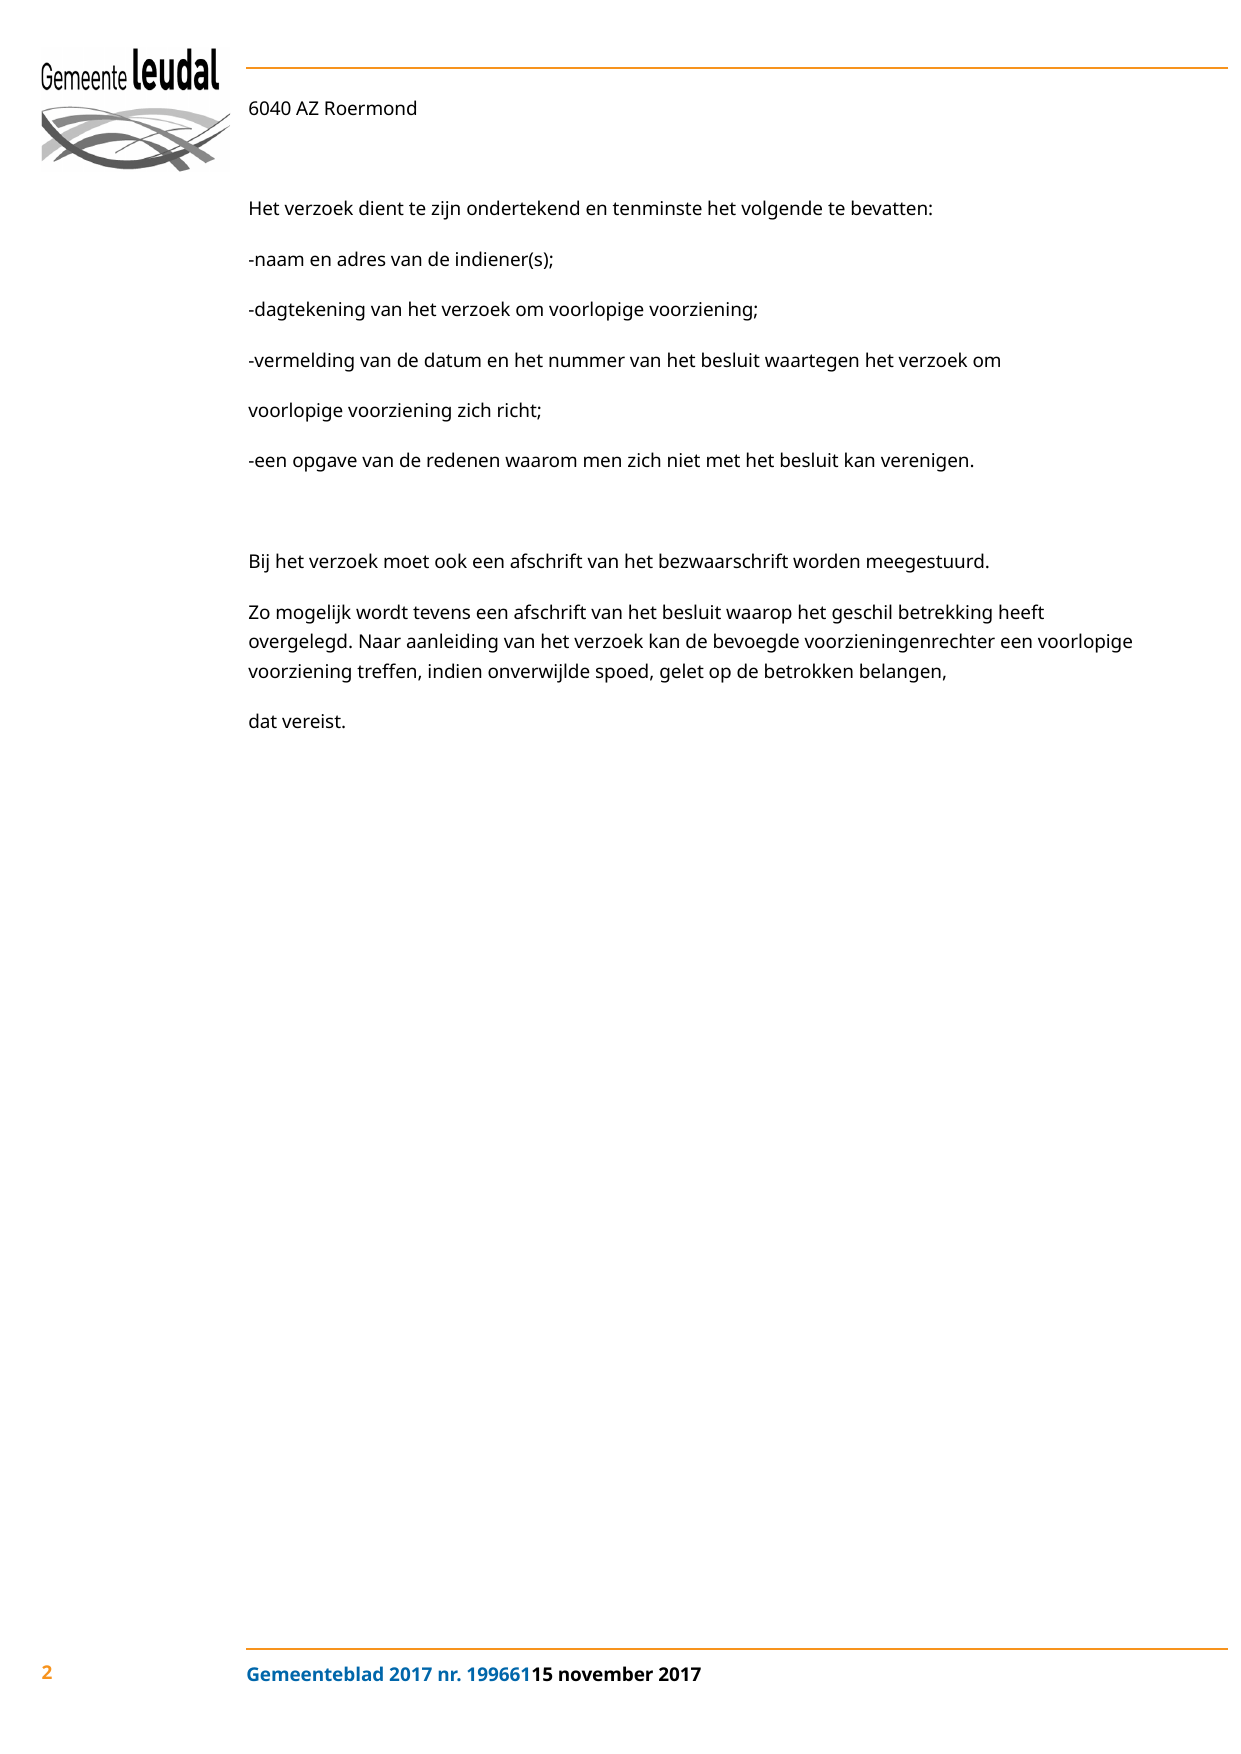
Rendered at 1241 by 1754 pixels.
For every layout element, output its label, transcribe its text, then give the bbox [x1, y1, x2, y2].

text 6040 AZ Roermond [248, 95, 1152, 121]
text Het verzoek dient te zijn ondertekend en tenminste het volgende te bevatten: [248, 196, 1152, 221]
text -een opgave van de redenen waarom men zich niet met het besluit kan verenigen. [248, 448, 1152, 473]
text Bij het verzoek moet ook een afschrift van het bezwaarschrift worden meegestuurd. [248, 548, 1152, 574]
text -naam en adres van de indiener(s); [248, 246, 1152, 272]
text voorlopige voorziening zich richt; [248, 397, 1152, 423]
text -vermelding van de datum en het nummer van het besluit waartegen het verzoek om [248, 347, 1152, 373]
text Zo mogelijk wordt tevens een afschrift van het besluit waarop het geschil betrekking heeft overgelegd. Naar aanleiding van het verzoek kan de bevoegde voorzieningenrechter een voorlopige voorziening treffen, indien onverwijlde spoed, gelet op de betrokken belangen, [248, 599, 1152, 684]
picture [41, 47, 231, 172]
text dat vereist. [248, 708, 1152, 734]
text -dagtekening van het verzoek om voorlopige voorziening; [248, 296, 1152, 322]
